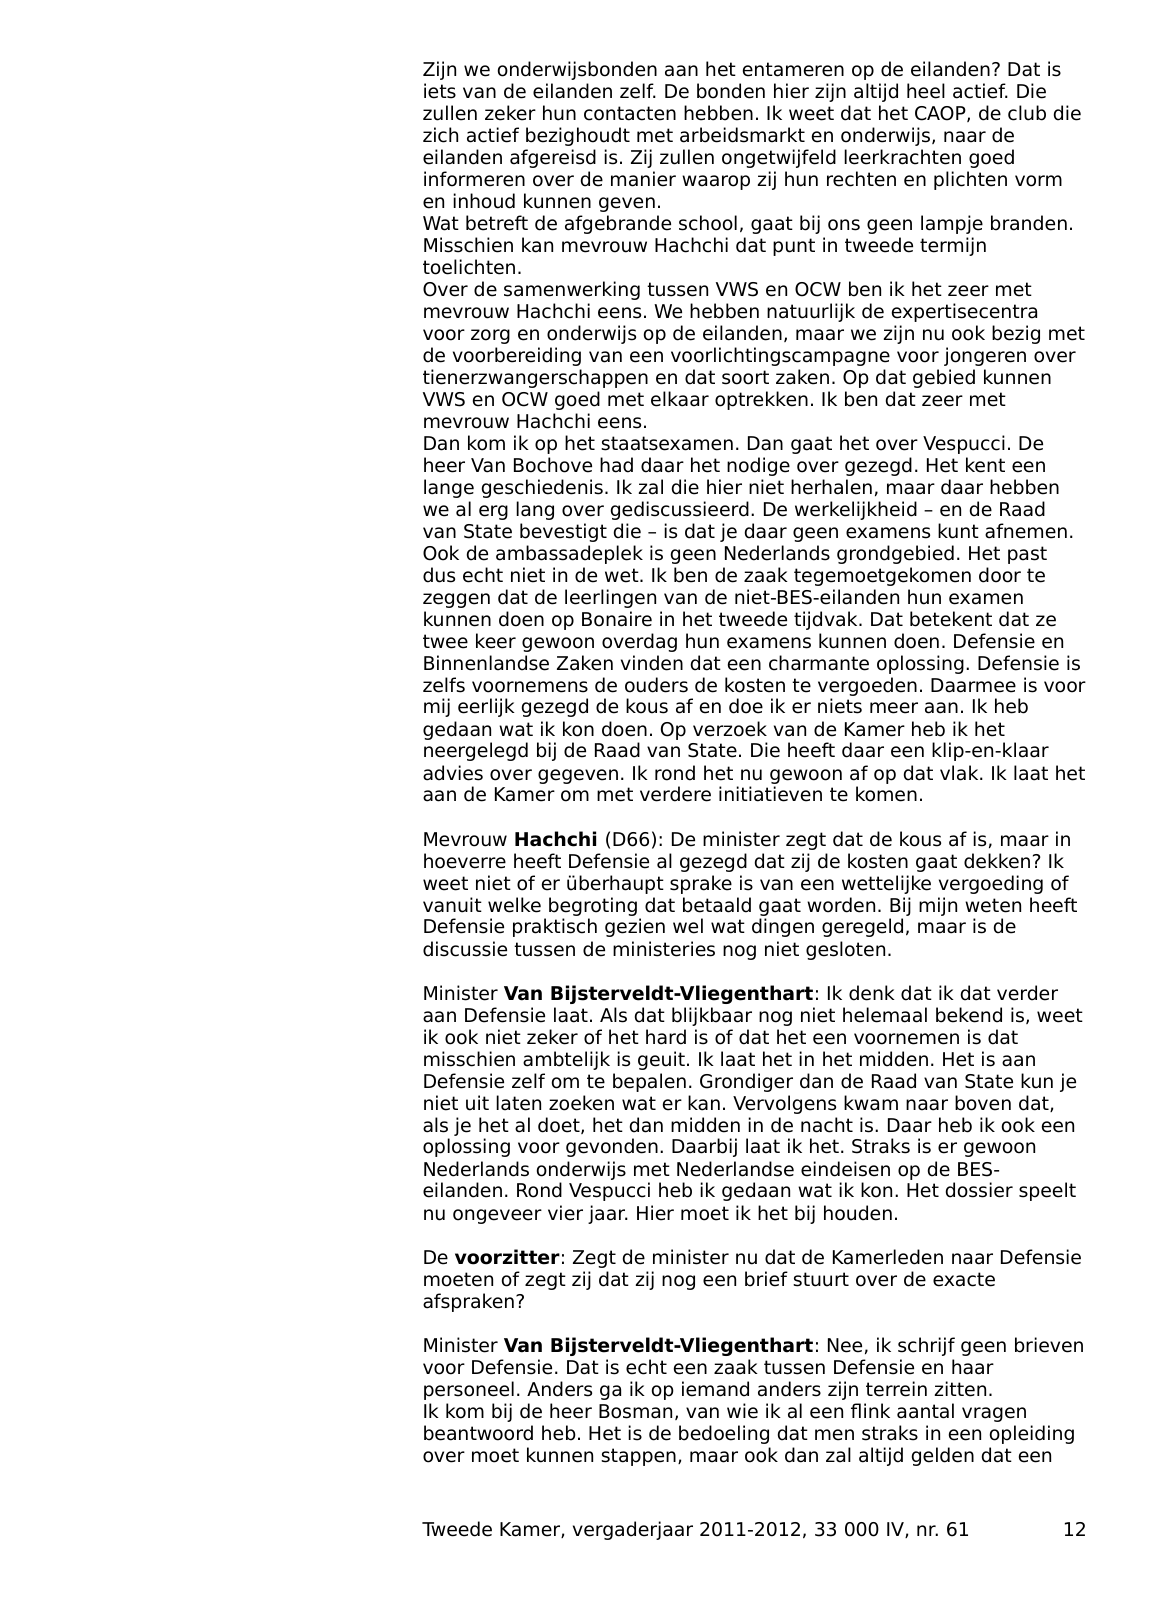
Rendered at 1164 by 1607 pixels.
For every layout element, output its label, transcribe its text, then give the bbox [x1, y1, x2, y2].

text Minister Van Bijsterveldt-Vliegenthart: Ik denk dat ik dat verder aan Defensie laat. Als dat blijkbaar nog niet helemaal bekend is, weet ik ook niet zeker of het hard is of dat het een voornemen is dat misschien ambtelijk is geuit. Ik laat het in het midden. Het is aan Defensie zelf om te bepalen. Grondiger dan de Raad van State kun je niet uit laten zoeken wat er kan. Vervolgens kwam naar boven dat, als je het al doet, het dan midden in de nacht is. Daar heb ik ook een oplossing voor gevonden. Daarbij laat ik het. Straks is er gewoon Nederlands onderwijs met Nederlandse eindeisen op de BES-eilanden. Rond Vespucci heb ik gedaan wat ik kon. Het dossier speelt nu ongeveer vier jaar. Hier moet ik het bij houden. [422, 983, 1087, 1224]
text Ik kom bij de heer Bosman, van wie ik al een flink aantal vragen beantwoord heb. Het is de bedoeling dat men straks in een opleiding over moet kunnen stappen, maar ook dan zal altijd gelden dat een [422, 1401, 1087, 1467]
text Over de samenwerking tussen VWS en OCW ben ik het zeer met mevrouw Hachchi eens. We hebben natuurlijk de expertisecentra voor zorg en onderwijs op de eilanden, maar we zijn nu ook bezig met de voorbereiding van een voorlichtingscampagne voor jongeren over tienerzwangerschappen en dat soort zaken. Op dat gebied kunnen VWS en OCW goed met elkaar optrekken. Ik ben dat zeer met mevrouw Hachchi eens. [422, 279, 1087, 433]
text Minister Van Bijsterveldt-Vliegenthart: Nee, ik schrijf geen brieven voor Defensie. Dat is echt een zaak tussen Defensie en haar personeel. Anders ga ik op iemand anders zijn terrein zitten. [422, 1335, 1087, 1401]
text De voorzitter: Zegt de minister nu dat de Kamerleden naar Defensie moeten of zegt zij dat zij nog een brief stuurt over de exacte afspraken? [422, 1247, 1087, 1312]
text Zijn we onderwijsbonden aan het entameren op de eilanden? Dat is iets van de eilanden zelf. De bonden hier zijn altijd heel actief. Die zullen zeker hun contacten hebben. Ik weet dat het CAOP, de club die zich actief bezighoudt met arbeidsmarkt en onderwijs, naar de eilanden afgereisd is. Zij zullen ongetwijfeld leerkrachten goed informeren over de manier waarop zij hun rechten en plichten vorm en inhoud kunnen geven. [422, 59, 1087, 213]
text Wat betreft de afgebrande school, gaat bij ons geen lampje branden. Misschien kan mevrouw Hachchi dat punt in tweede termijn toelichten. [422, 213, 1087, 279]
text Dan kom ik op het staatsexamen. Dan gaat het over Vespucci. De heer Van Bochove had daar het nodige over gezegd. Het kent een lange geschiedenis. Ik zal die hier niet herhalen, maar daar hebben we al erg lang over gediscussieerd. De werkelijkheid – en de Raad van State bevestigt die – is dat je daar geen examens kunt afnemen. Ook de ambassadeplek is geen Nederlands grondgebied. Het past dus echt niet in de wet. Ik ben de zaak tegemoetgekomen door te zeggen dat de leerlingen van de niet-BES-eilanden hun examen kunnen doen op Bonaire in het tweede tijdvak. Dat betekent dat ze twee keer gewoon overdag hun examens kunnen doen. Defensie en Binnenlandse Zaken vinden dat een charmante oplossing. Defensie is zelfs voornemens de ouders de kosten te vergoeden. Daarmee is voor mij eerlijk gezegd de kous af en doe ik er niets meer aan. Ik heb gedaan wat ik kon doen. Op verzoek van de Kamer heb ik het neergelegd bij de Raad van State. Die heeft daar een klip-en-klaar advies over gegeven. Ik rond het nu gewoon af op dat vlak. Ik laat het aan de Kamer om met verdere initiatieven te komen. [422, 433, 1087, 806]
text Mevrouw Hachchi (D66): De minister zegt dat de kous af is, maar in hoeverre heeft Defensie al gezegd dat zij de kosten gaat dekken? Ik weet niet of er überhaupt sprake is van een wettelijke vergoeding of vanuit welke begroting dat betaald gaat worden. Bij mijn weten heeft Defensie praktisch gezien wel wat dingen geregeld, maar is de discussie tussen de ministeries nog niet gesloten. [422, 828, 1087, 960]
